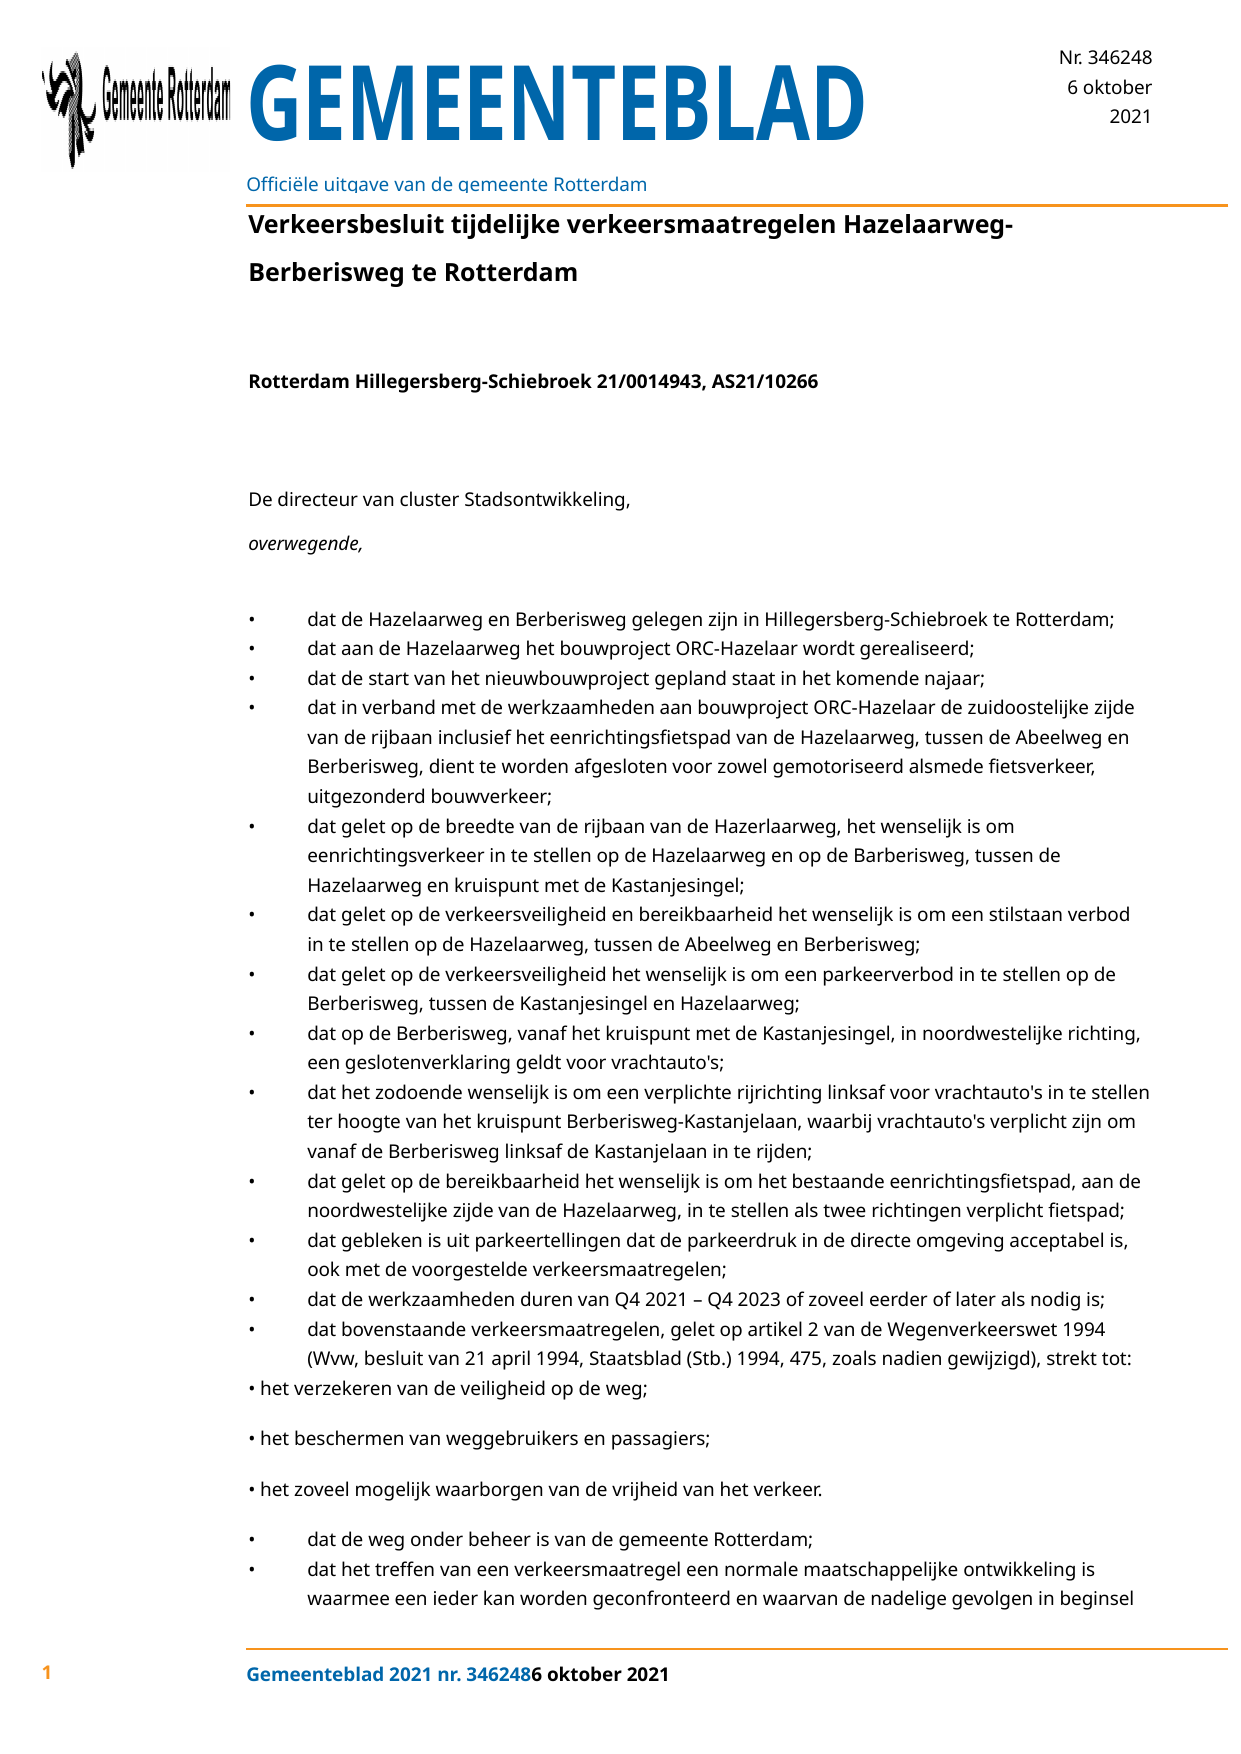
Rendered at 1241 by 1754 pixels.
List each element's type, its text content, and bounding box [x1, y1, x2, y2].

list dat in verband met de werkzaamheden aan bouwproject ORC-Hazelaar de zuidoostelijke zijde van de rijbaan inclusief het eenrichtingsfietspad van de Hazelaarweg, tussen de Abeelweg en Berberisweg, dient te worden afgesloten voor zowel gemotoriseerd alsmede fietsverkeer, uitgezonderd bouwverkeer; [248, 694, 1152, 809]
text Rotterdam Hillegersberg-Schiebroek 21/0014943, AS21/10266 [248, 368, 1152, 394]
text overwegende, [248, 530, 1152, 555]
text Verkeersbesluit tijdelijke verkeersmaatregelen Hazelaarweg-Berberisweg te Rotterdam [248, 207, 1152, 288]
list dat gelet op de verkeersveiligheid en bereikbaarheid het wenselijk is om een stilstaan verbod in te stellen op de Hazelaarweg, tussen de Abeelweg en Berberisweg; [248, 902, 1152, 957]
picture [41, 47, 231, 172]
list dat gelet op de verkeersveiligheid het wenselijk is om een parkeerverbod in te stellen op de Berberisweg, tussen de Kastanjesingel en Hazelaarweg; [248, 961, 1152, 1016]
text De directeur van cluster Stadsontwikkeling, [248, 487, 1152, 512]
list dat het zodoende wenselijk is om een verplichte rijrichting linksaf voor vrachtauto's in te stellen ter hoogte van het kruispunt Berberisweg-Kastanjelaan, waarbij vrachtauto's verplicht zijn om vanaf de Berberisweg linksaf de Kastanjelaan in te rijden; [248, 1079, 1152, 1164]
list dat de werkzaamheden duren van Q4 2021 – Q4 2023 of zoveel eerder of later als nodig is; [248, 1286, 1152, 1312]
list dat gelet op de bereikbaarheid het wenselijk is om het bestaande eenrichtingsfietspad, aan de noordwestelijke zijde van de Hazelaarweg, in te stellen als twee richtingen verplicht fietspad; [248, 1168, 1152, 1223]
list dat gelet op de breedte van de rijbaan van de Hazerlaarweg, het wenselijk is om eenrichtingsverkeer in te stellen op de Hazelaarweg en op de Barberisweg, tussen de Hazelaarweg en kruispunt met de Kastanjesingel; [248, 813, 1152, 898]
text • het beschermen van weggebruikers en passagiers; [248, 1425, 1152, 1451]
list dat het treffen van een verkeersmaatregel een normale maatschappelijke ontwikkeling is waarmee een ieder kan worden geconfronteerd en waarvan de nadelige gevolgen in beginsel [248, 1556, 1152, 1611]
list dat de start van het nieuwbouwproject gepland staat in het komende najaar; [248, 665, 1152, 691]
text • het verzekeren van de veiligheid op de weg; [248, 1375, 1152, 1401]
list dat aan de Hazelaarweg het bouwproject ORC-Hazelaar wordt gerealiseerd; [248, 635, 1152, 661]
list dat op de Berberisweg, vanaf het kruispunt met de Kastanjesingel, in noordwestelijke richting, een geslotenverklaring geldt voor vrachtauto's; [248, 1020, 1152, 1075]
list dat bovenstaande verkeersmaatregelen, gelet op artikel 2 van de Wegenverkeerswet 1994 (Wvw, besluit van 21 april 1994, Staatsblad (Stb.) 1994, 475, zoals nadien gewijzigd), strekt tot: [248, 1316, 1152, 1371]
list dat de Hazelaarweg en Berberisweg gelegen zijn in Hillegersberg-Schiebroek te Rotterdam; [248, 606, 1152, 632]
list dat gebleken is uit parkeertellingen dat de parkeerdruk in de directe omgeving acceptabel is, ook met de voorgestelde verkeersmaatregelen; [248, 1227, 1152, 1282]
list dat de weg onder beheer is van de gemeente Rotterdam; [248, 1526, 1152, 1552]
text • het zoveel mogelijk waarborgen van de vrijheid van het verkeer. [248, 1476, 1152, 1502]
